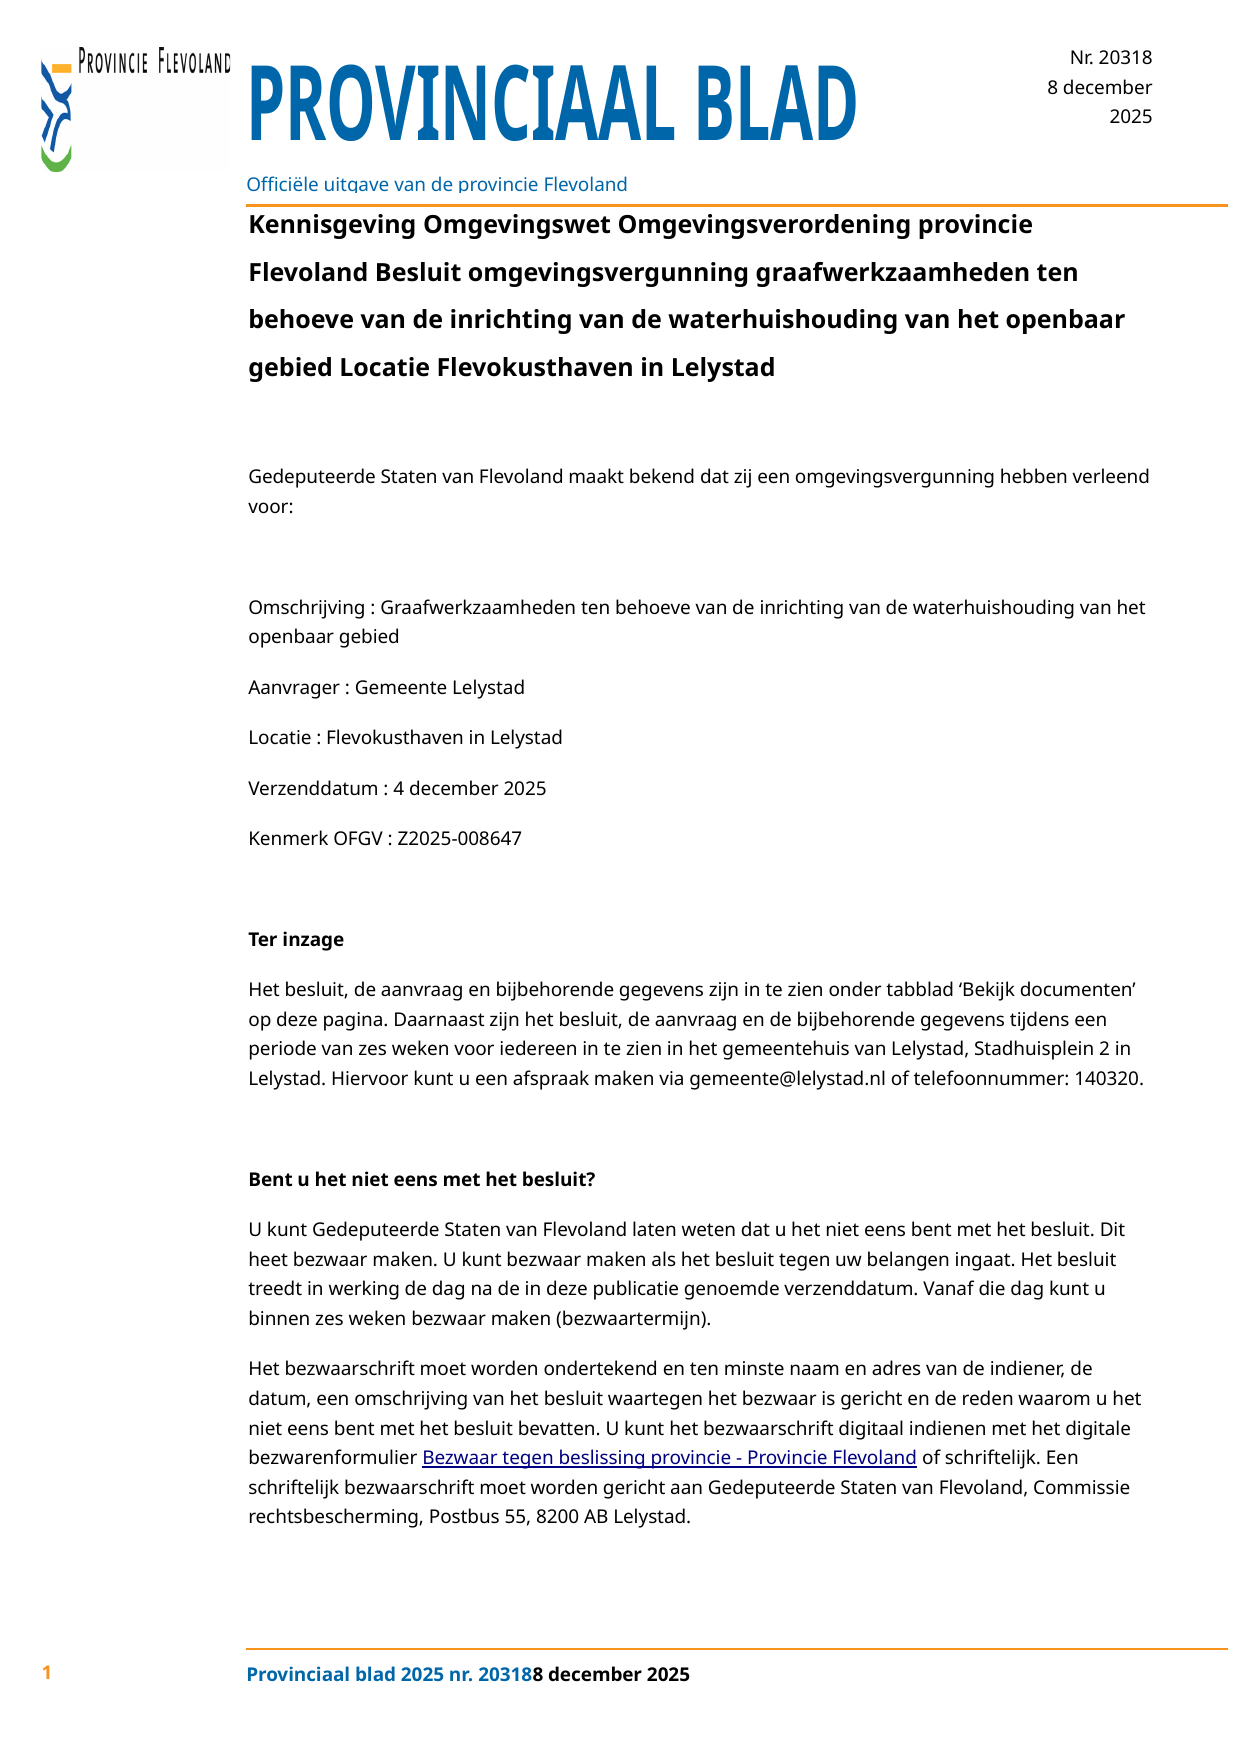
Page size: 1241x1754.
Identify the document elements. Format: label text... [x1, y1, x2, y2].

picture [41, 47, 231, 172]
text Het bezwaarschrift moet worden ondertekend en ten minste naam en adres van de indiener, de datum, een omschrijving van het besluit waartegen het bezwaar is gericht en de reden waarom u het niet eens bent met het besluit bevatten. U kunt het bezwaarschrift digitaal indienen met het digitale bezwarenformulier Bezwaar tegen beslissing provincie - Provincie Flevoland of schriftelijk. Een schriftelijk bezwaarschrift moet worden gericht aan Gedeputeerde Staten van Flevoland, Commissie rechtsbescherming, Postbus 55, 8200 AB Lelystad. [248, 1356, 1152, 1529]
text Kennisgeving Omgevingswet Omgevingsverordening provincie Flevoland Besluit omgevingsvergunning graafwerkzaamheden ten behoeve van de inrichting van de waterhuishouding van het openbaar gebied Locatie Flevokusthaven in Lelystad [248, 207, 1152, 384]
text Ter inzage [248, 926, 1152, 952]
text Omschrijving : Graafwerkzaamheden ten behoeve van de inrichting van de waterhuishouding van het openbaar gebied [248, 594, 1152, 649]
text Het besluit, de aanvraag en bijbehorende gegevens zijn in te zien onder tabblad ‘Bekijk documenten’ op deze pagina. Daarnaast zijn het besluit, de aanvraag en de bijbehorende gegevens tijdens een periode van zes weken voor iedereen in te zien in het gemeentehuis van Lelystad, Stadhuisplein 2 in Lelystad. Hiervoor kunt u een afspraak maken via gemeente@lelystad.nl of telefoonnummer: 140320. [248, 976, 1152, 1091]
text Aanvrager : Gemeente Lelystad [248, 674, 1152, 700]
text U kunt Gedeputeerde Staten van Flevoland laten weten dat u het niet eens bent met het besluit. Dit heet bezwaar maken. U kunt bezwaar maken als het besluit tegen uw belangen ingaat. Het besluit treedt in werking de dag na de in deze publicatie genoemde verzenddatum. Vanaf die dag kunt u binnen zes weken bezwaar maken (bezwaartermijn). [248, 1216, 1152, 1331]
text Locatie : Flevokusthaven in Lelystad [248, 724, 1152, 750]
text Bent u het niet eens met het besluit? [248, 1166, 1152, 1192]
text Gedeputeerde Staten van Flevoland maakt bekend dat zij een omgevingsvergunning hebben verleend voor: [248, 463, 1152, 519]
text Kenmerk OFGV : Z2025-008647 [248, 825, 1152, 851]
text Verzenddatum : 4 december 2025 [248, 775, 1152, 801]
